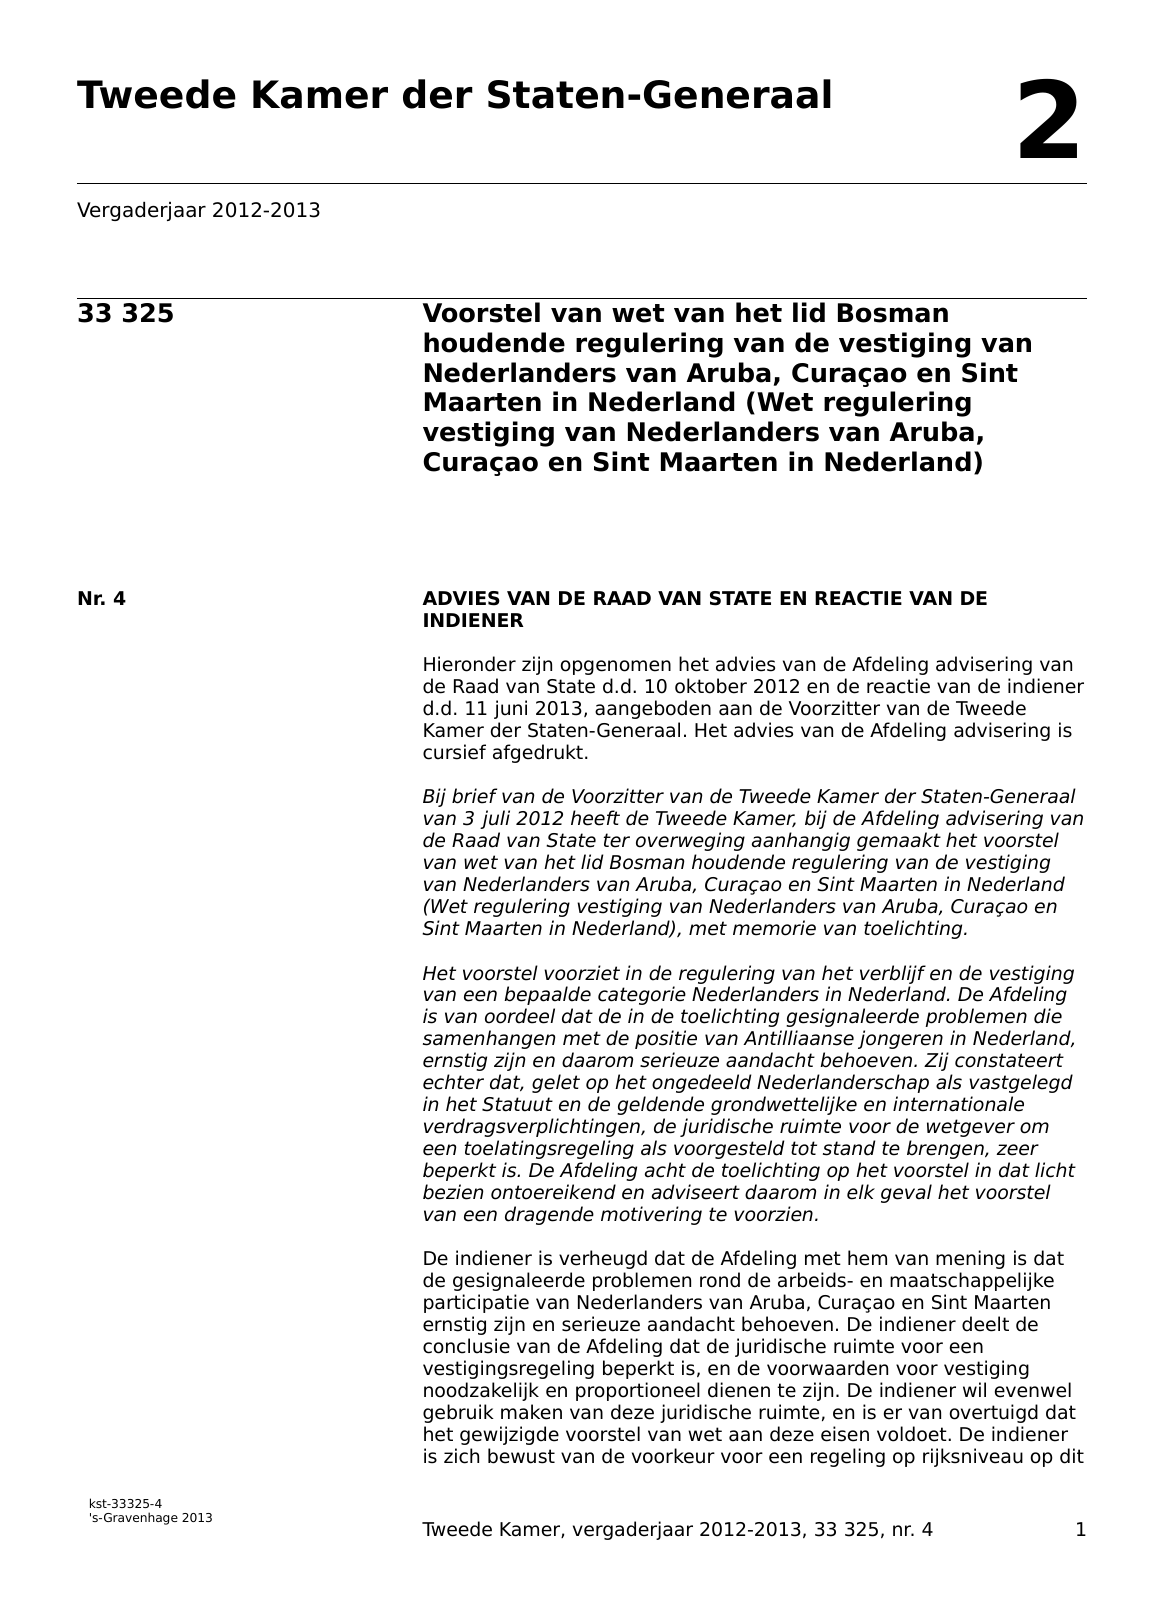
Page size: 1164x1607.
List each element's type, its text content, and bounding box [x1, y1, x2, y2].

text 's-Gravenhage 2013 [88, 1511, 323, 1525]
text Bij brief van de Voorzitter van de Tweede Kamer der Staten-Generaal van 3 juli 2012 heeft de Tweede Kamer, bij de Afdeling advisering van de Raad van State ter overweging aanhangig gemaakt het voorstel van wet van het lid Bosman houdende regulering van de vestiging van Nederlanders van Aruba, Curaçao en Sint Maarten in Nederland (Wet regulering vestiging van Nederlanders van Aruba, Curaçao en Sint Maarten in Nederland), met memorie van toelichting. [422, 786, 1087, 940]
subtitle 33 325 Voorstel van wet van het lid Bosman houdende regulering van de vestiging van Nederlanders van Aruba, Curaçao en Sint Maarten in Nederland (Wet regulering vestiging van Nederlanders van Aruba, Curaçao en Sint Maarten in Nederland) [77, 299, 1087, 477]
table_cell Vergaderjaar 2012-2013 [77, 184, 1087, 298]
table_header 2 [886, 59, 1087, 183]
text kst-33325-4 [88, 1497, 323, 1511]
text De indiener is verheugd dat de Afdeling met hem van mening is dat de gesignaleerde problemen rond de arbeids- en maatschappelijke participatie van Nederlanders van Aruba, Curaçao en Sint Maarten ernstig zijn en serieuze aandacht behoeven. De indiener deelt de conclusie van de Afdeling dat de juridische ruimte voor een vestigingsregeling beperkt is, en de voorwaarden voor vestiging noodzakelijk en proportioneel dienen te zijn. De indiener wil evenwel gebruik maken van deze juridische ruimte, en is er van overtuigd dat het gewijzigde voorstel van wet aan deze eisen voldoet. De indiener is zich bewust van de voorkeur voor een regeling op rijksniveau op dit [422, 1248, 1087, 1468]
text Hieronder zijn opgenomen het advies van de Afdeling advisering van de Raad van State d.d. 10 oktober 2012 en de reactie van de indiener d.d. 11 juni 2013, aangeboden aan de Voorzitter van de Tweede Kamer der Staten-Generaal. Het advies van de Afdeling advisering is cursief afgedrukt. [422, 654, 1087, 764]
text Het voorstel voorziet in de regulering van het verblijf en de vestiging van een bepaalde categorie Nederlanders in Nederland. De Afdeling is van oordeel dat de in de toelichting gesignaleerde problemen die samenhangen met de positie van Antilliaanse jongeren in Nederland, ernstig zijn en daarom serieuze aandacht behoeven. Zij constateert echter dat, gelet op het ongedeeld Nederlanderschap als vastgelegd in het Statuut en de geldende grondwettelijke en internationale verdragsverplichtingen, de juridische ruimte voor de wetgever om een toelatingsregeling als voorgesteld tot stand te brengen, zeer beperkt is. De Afdeling acht de toelichting op het voorstel in dat licht bezien ontoereikend en adviseert daarom in elk geval het voorstel van een dragende motivering te voorzien. [422, 962, 1087, 1226]
subtitle Nr. 4 ADVIES VAN DE RAAD VAN STATE EN REACTIE VAN DE INDIENER [77, 588, 1087, 632]
table_header Tweede Kamer der Staten-Generaal [77, 59, 886, 183]
